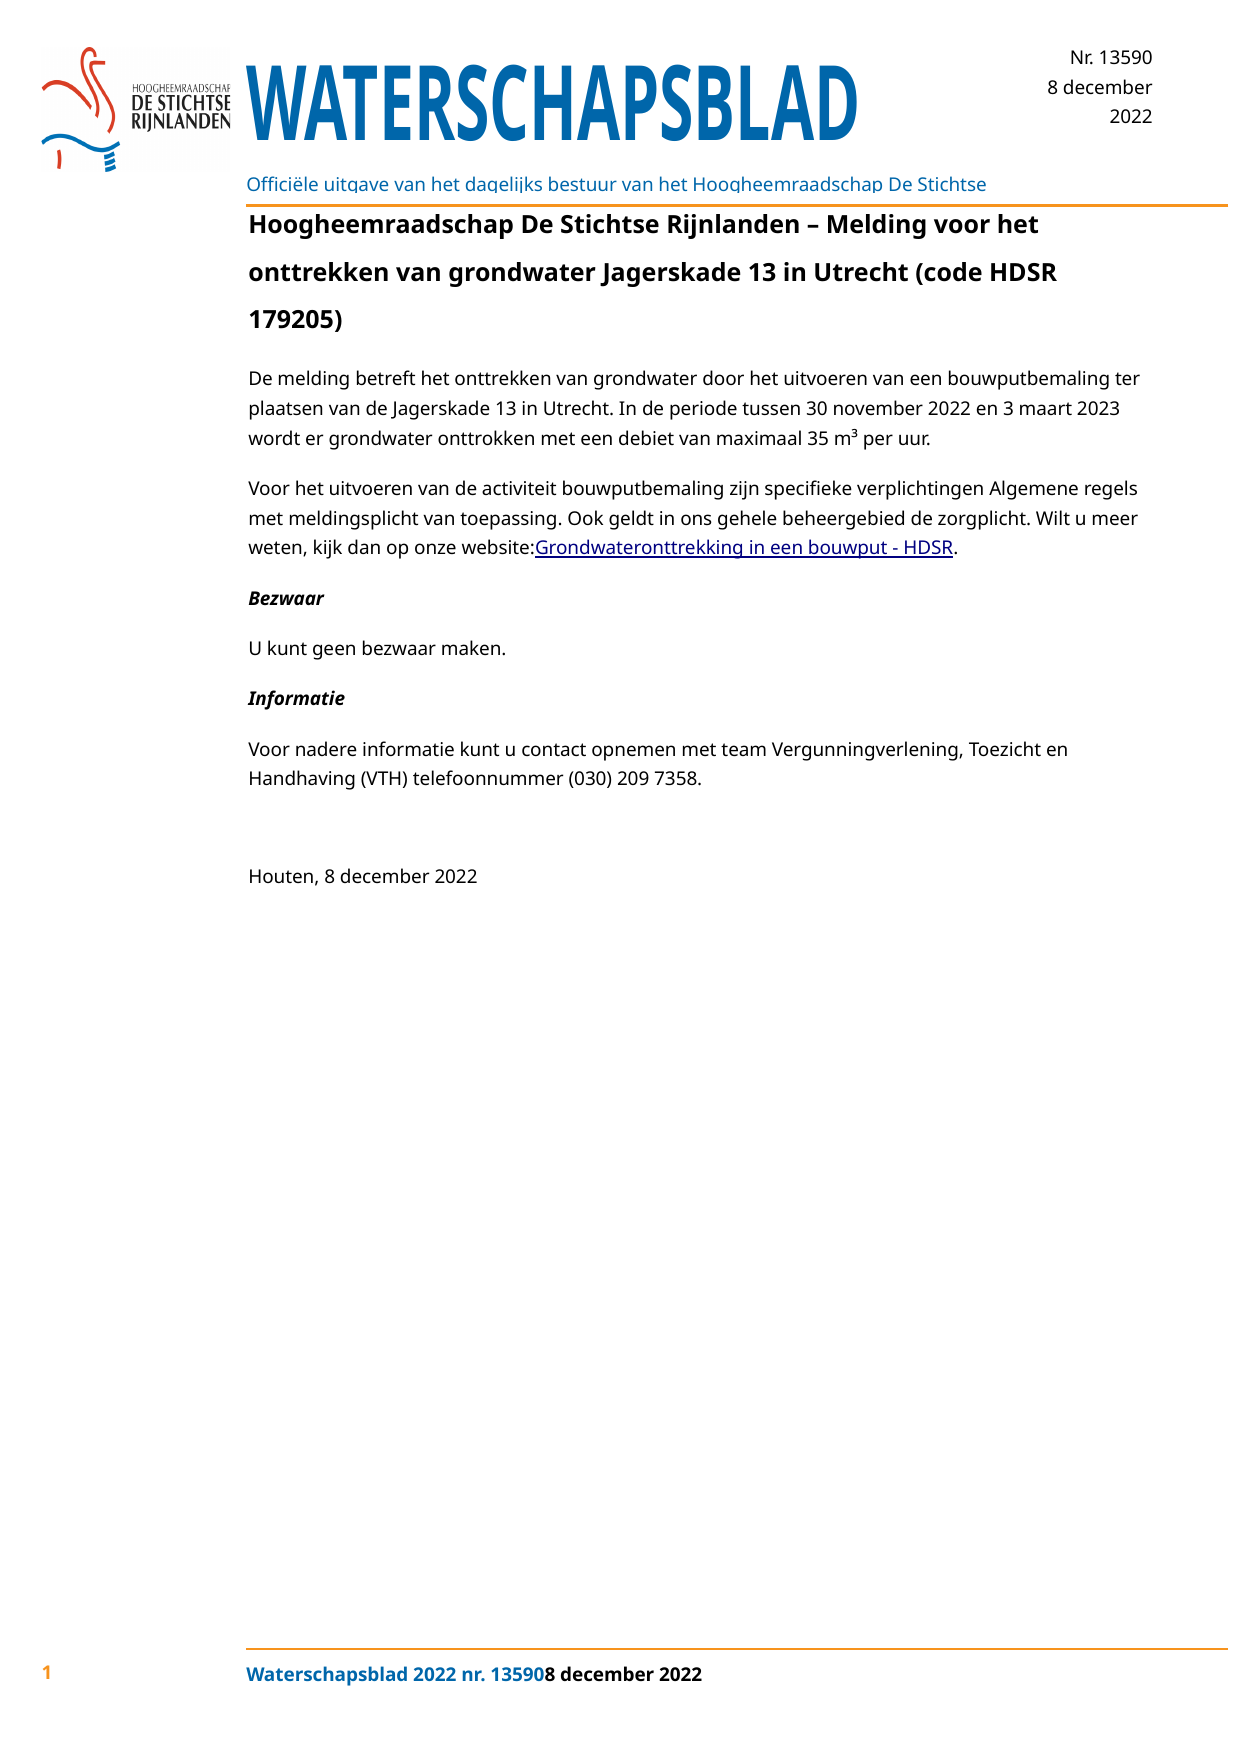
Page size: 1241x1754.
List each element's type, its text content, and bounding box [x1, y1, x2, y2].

text De melding betreft het onttrekken van grondwater door het uitvoeren van een bouwputbemaling ter plaatsen van de Jagerskade 13 in Utrecht. In de periode tussen 30 november 2022 en 3 maart 2023 wordt er grondwater onttrokken met een debiet van maximaal 35 m³ per uur. [248, 366, 1152, 450]
text U kunt geen bezwaar maken. [248, 635, 1152, 661]
text Voor het uitvoeren van de activiteit bouwputbemaling zijn specifieke verplichtingen Algemene regels met meldingsplicht van toepassing. Ook geldt in ons gehele beheergebied de zorgplicht. Wilt u meer weten, kijk dan op onze website:Grondwateronttrekking in een bouwput - HDSR. [248, 475, 1152, 560]
text Informatie [248, 686, 1152, 711]
picture [41, 47, 231, 172]
text Bezwaar [248, 585, 1152, 610]
text Hoogheemraadschap De Stichtse Rijnlanden – Melding voor het onttrekken van grondwater Jagerskade 13 in Utrecht (code HDSR 179205) [248, 207, 1152, 336]
text Houten, 8 december 2022 [248, 864, 1152, 889]
text Voor nadere informatie kunt u contact opnemen met team Vergunningverlening, Toezicht en Handhaving (VTH) telefoonnummer (030) 209 7358. [248, 736, 1152, 791]
